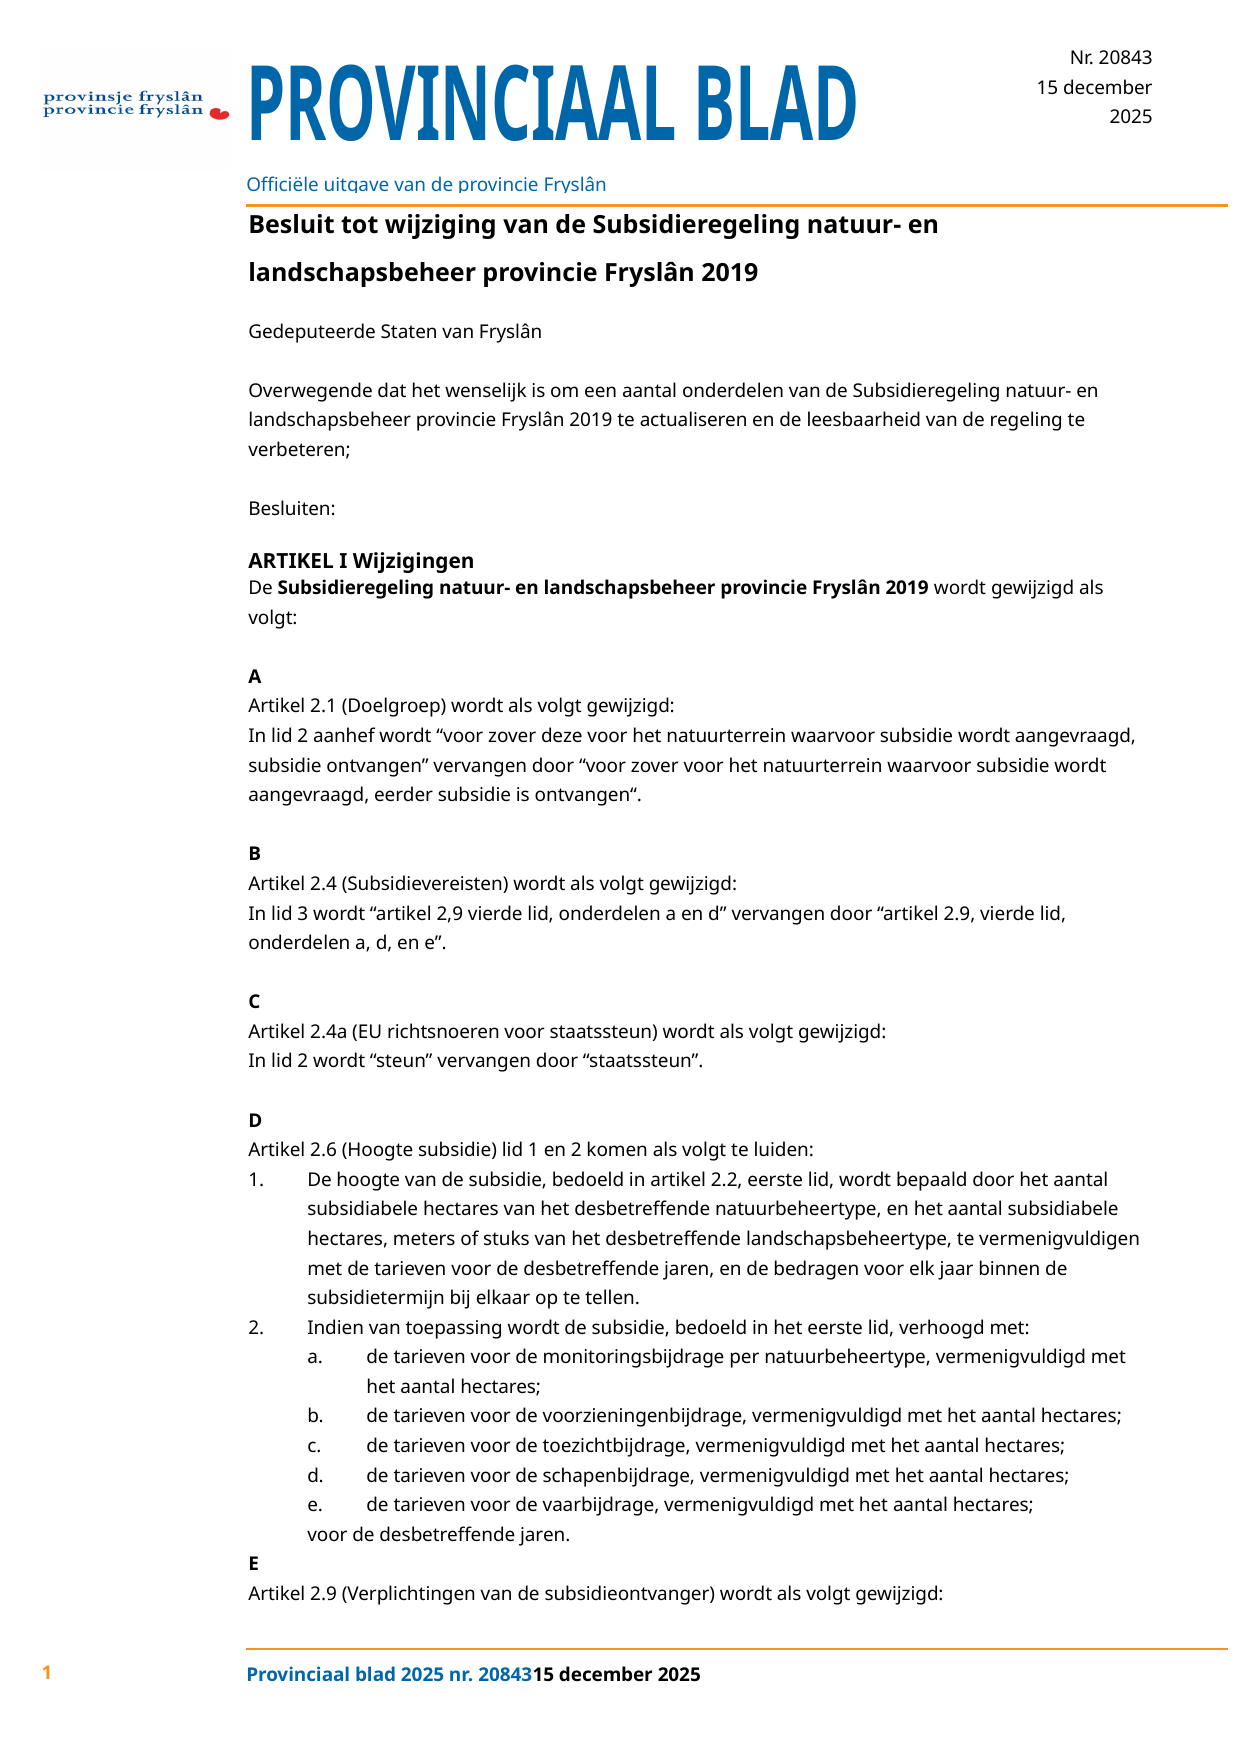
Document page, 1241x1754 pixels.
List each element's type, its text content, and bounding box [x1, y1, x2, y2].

text Artikel 2.4a (EU richtsnoeren voor staatssteun) wordt als volgt gewijzigd: [248, 1018, 1152, 1044]
list de tarieven voor de toezichtbijdrage, vermenigvuldigd met het aantal hectares; [307, 1432, 1152, 1458]
text Gedeputeerde Staten van Fryslân [248, 318, 1152, 344]
list de tarieven voor de monitoringsbijdrage per natuurbeheertype, vermenigvuldigd met het aantal hectares; [307, 1343, 1152, 1399]
list De hoogte van de subsidie, bedoeld in artikel 2.2, eerste lid, wordt bepaald door het aantal subsidiabele hectares van het desbetreffende natuurbeheertype, en het aantal subsidiabele hectares, meters of stuks van het desbetreffende landschapsbeheertype, te vermenigvuldigen met de tarieven voor de desbetreffende jaren, en de bedragen voor elk jaar binnen de subsidietermijn bij elkaar op te tellen. [248, 1166, 1152, 1310]
text E [248, 1551, 1152, 1576]
text Artikel 2.9 (Verplichtingen van de subsidieontvanger) wordt als volgt gewijzigd: [248, 1580, 1152, 1606]
list voor de desbetreffende jaren. [248, 1521, 1152, 1547]
text In lid 2 aanhef wordt “voor zover deze voor het natuurterrein waarvoor subsidie wordt aangevraagd, subsidie ontvangen” vervangen door “voor zover voor het natuurterrein waarvoor subsidie wordt aangevraagd, eerder subsidie is ontvangen“. [248, 722, 1152, 807]
list de tarieven voor de schapenbijdrage, vermenigvuldigd met het aantal hectares; [307, 1462, 1152, 1487]
text C [248, 988, 1152, 1014]
text De Subsidieregeling natuur- en landschapsbeheer provincie Fryslân 2019 wordt gewijzigd als volgt: [248, 574, 1152, 629]
text Besluit tot wijziging van de Subsidieregeling natuur- en landschapsbeheer provincie Fryslân 2019 [248, 207, 1152, 288]
text D [248, 1107, 1152, 1132]
text A [248, 663, 1152, 689]
text In lid 2 wordt “steun” vervangen door “staatssteun”. [248, 1048, 1152, 1073]
list de tarieven voor de vaarbijdrage, vermenigvuldigd met het aantal hectares; [307, 1491, 1152, 1517]
text B [248, 841, 1152, 866]
text In lid 3 wordt “artikel 2,9 vierde lid, onderdelen a en d” vervangen door “artikel 2.9, vierde lid, onderdelen a, d, en e”. [248, 900, 1152, 955]
list de tarieven voor de voorzieningenbijdrage, vermenigvuldigd met het aantal hectares; [307, 1403, 1152, 1428]
text Artikel 2.1 (Doelgroep) wordt als volgt gewijzigd: [248, 693, 1152, 718]
list Indien van toepassing wordt de subsidie, bedoeld in het eerste lid, verhoogd met: [248, 1314, 1152, 1339]
text ARTIKEL I Wijzigingen [248, 546, 1152, 574]
picture [41, 47, 231, 172]
text Overwegende dat het wenselijk is om een aantal onderdelen van de Subsidieregeling natuur- en landschapsbeheer provincie Fryslân 2019 te actualiseren en de leesbaarheid van de regeling te verbeteren; [248, 377, 1152, 462]
text Besluiten: [248, 495, 1152, 521]
text Artikel 2.4 (Subsidievereisten) wordt als volgt gewijzigd: [248, 870, 1152, 896]
text Artikel 2.6 (Hoogte subsidie) lid 1 en 2 komen als volgt te luiden: [248, 1136, 1152, 1162]
